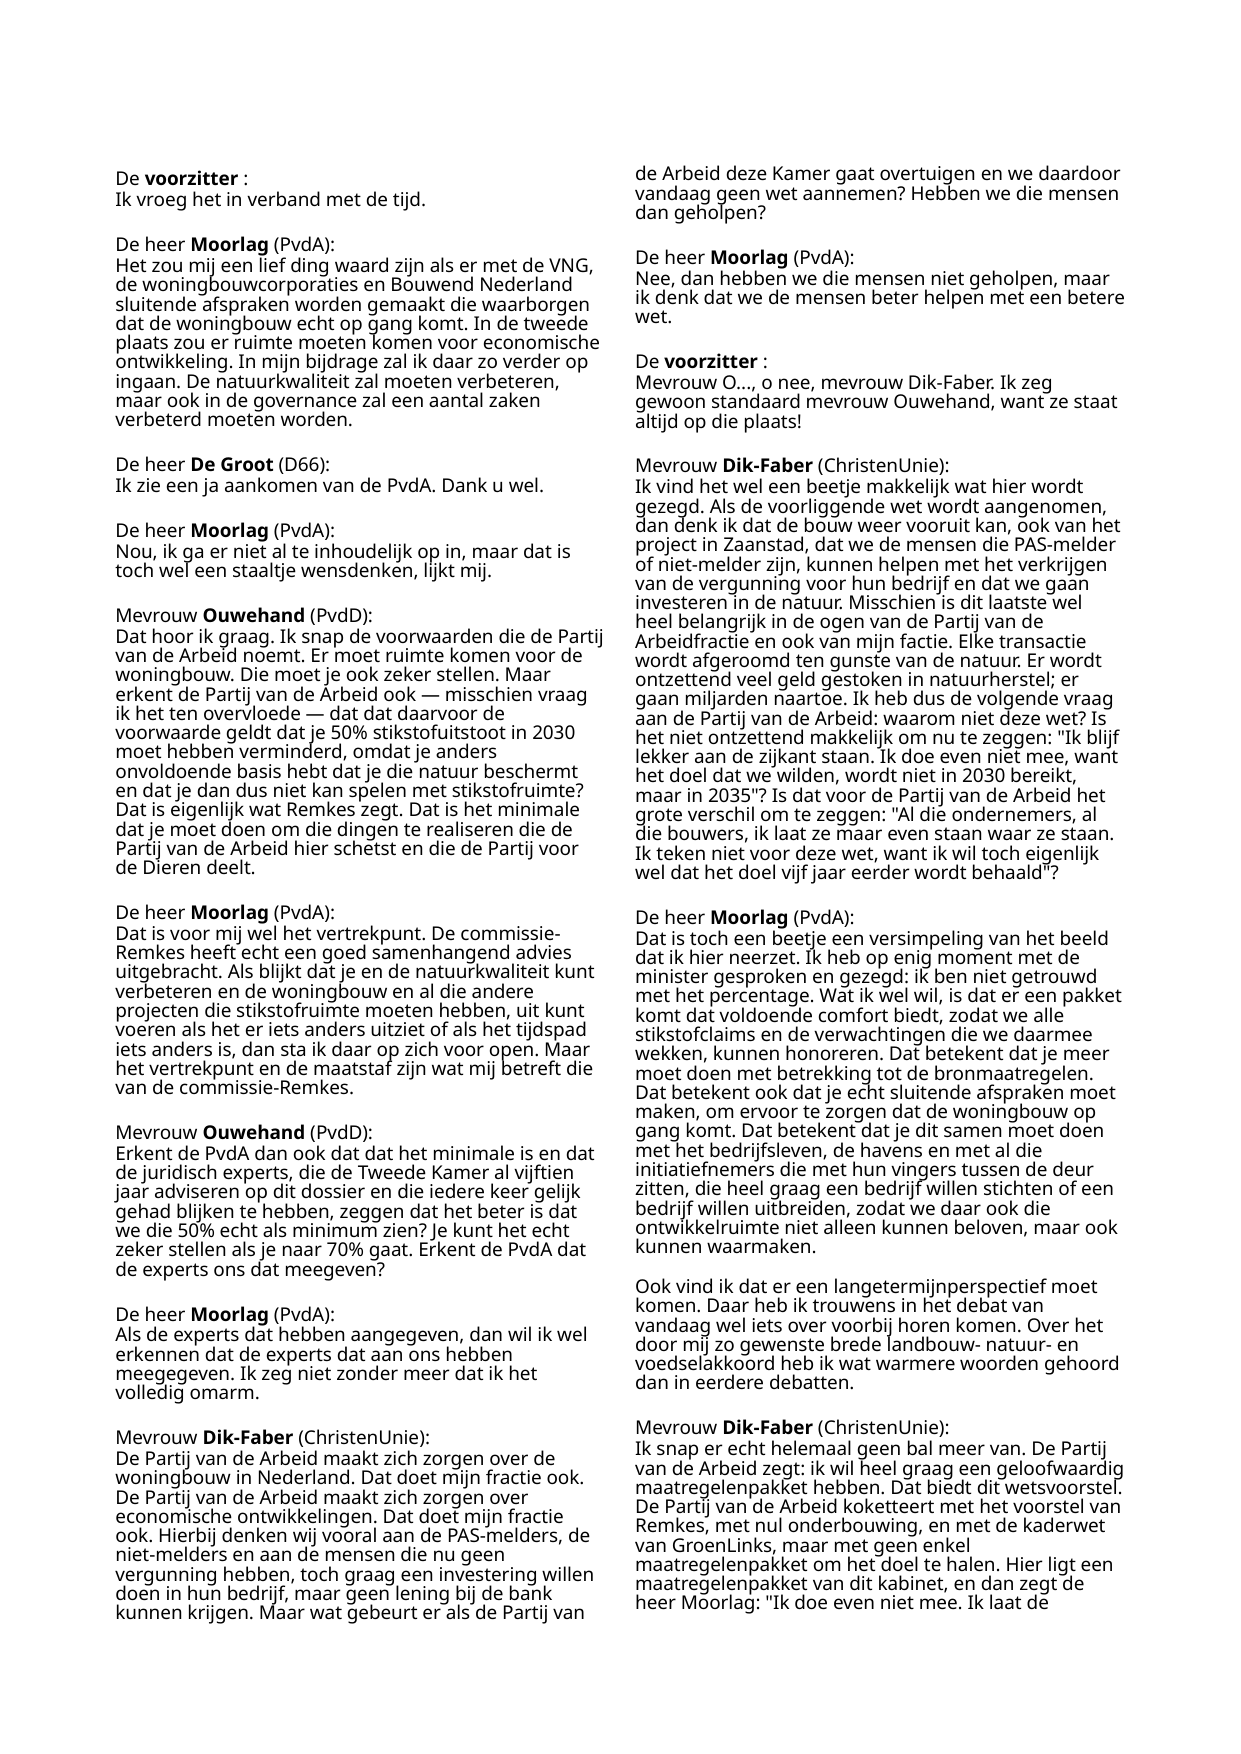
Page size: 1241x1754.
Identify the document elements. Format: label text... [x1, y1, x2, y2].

text Mevrouw Dik-Faber (ChristenUnie): [635, 1414, 1125, 1440]
text De Partij van de Arbeid maakt zich zorgen over de woningbouw in Nederland. Dat doet mijn fractie ook. De Partij van de Arbeid maakt zich zorgen over economische ontwikkelingen. Dat doet mijn fractie ook. Hierbij denken wij vooral aan de PAS-melders, de niet-melders en aan de mensen die nu geen vergunning hebben, toch graag een investering willen doen in hun bedrijf, maar geen lening bij de bank kunnen krijgen. Maar wat gebeurt er als de Partij van [115, 1450, 605, 1623]
text Dat is toch een beetje een versimpeling van het beeld dat ik hier neerzet. Ik heb op enig moment met de minister gesproken en gezegd: ik ben niet getrouwd met het percentage. Wat ik wel wil, is dat er een pakket komt dat voldoende comfort biedt, zodat we alle stikstofclaims en de verwachtingen die we daarmee wekken, kunnen honoreren. Dat betekent dat je meer moet doen met betrekking tot de bronmaatregelen. Dat betekent ook dat je echt sluitende afspraken moet maken, om ervoor te zorgen dat de woningbouw op gang komt. Dat betekent dat je dit samen moet doen met het bedrijfsleven, de havens en met al die initiatiefnemers die met hun vingers tussen de deur zitten, die heel graag een bedrijf willen stichten of een bedrijf willen uitbreiden, zodat we daar ook die ontwikkelruimte niet alleen kunnen beloven, maar ook kunnen waarmaken. [635, 930, 1125, 1257]
text De heer Moorlag (PvdA): [115, 1301, 605, 1326]
text Ik vind het wel een beetje makkelijk wat hier wordt gezegd. Als de voorliggende wet wordt aangenomen, dan denk ik dat de bouw weer vooruit kan, ook van het project in Zaanstad, dat we de mensen die PAS-melder of niet-melder zijn, kunnen helpen met het verkrijgen van de vergunning voor hun bedrijf en dat we gaan investeren in de natuur. Misschien is dit laatste wel heel belangrijk in de ogen van de Partij van de Arbeidfractie en ook van mijn factie. Elke transactie wordt afgeroomd ten gunste van de natuur. Er wordt ontzettend veel geld gestoken in natuurherstel; er gaan miljarden naartoe. Ik heb dus de volgende vraag aan de Partij van de Arbeid: waarom niet deze wet? Is het niet ontzettend makkelijk om nu te zeggen: "Ik blijf lekker aan de zijkant staan. Ik doe even niet mee, want het doel dat we wilden, wordt niet in 2030 bereikt, maar in 2035"? Is dat voor de Partij van de Arbeid het grote verschil om te zeggen: "Al die ondernemers, al die bouwers, ik laat ze maar even staan waar ze staan. Ik teken niet voor deze wet, want ik wil toch eigenlijk wel dat het doel vijf jaar eerder wordt behaald"? [635, 478, 1125, 883]
text De heer Moorlag (PvdA): [635, 904, 1125, 930]
text Mevrouw Dik-Faber (ChristenUnie): [115, 1424, 605, 1450]
text Mevrouw Dik-Faber (ChristenUnie): [635, 453, 1125, 478]
text De heer De Groot (D66): [115, 451, 605, 477]
text De heer Moorlag (PvdA): [115, 899, 605, 925]
text Ik zie een ja aankomen van de PvdA. Dank u wel. [115, 477, 605, 496]
text Ook vind ik dat er een langetermijnperspectief moet komen. Daar heb ik trouwens in het debat van vandaag wel iets over voorbij horen komen. Over het door mij zo gewenste brede landbouw- natuur- en voedselakkoord heb ik wat warmere woorden gehoord dan in eerdere debatten. [635, 1278, 1125, 1394]
text Nee, dan hebben we die mensen niet geholpen, maar ik denk dat we de mensen beter helpen met een betere wet. [635, 270, 1125, 327]
text Het zou mij een lief ding waard zijn als er met de VNG, de woningbouwcorporaties en Bouwend Nederland sluitende afspraken worden gemaakt die waarborgen dat de woningbouw echt op gang komt. In de tweede plaats zou er ruimte moeten komen voor economische ontwikkeling. In mijn bijdrage zal ik daar zo verder op ingaan. De natuurkwaliteit zal moeten verbeteren, maar ook in de governance zal een aantal zaken verbeterd moeten worden. [115, 257, 605, 430]
text De voorzitter : [635, 348, 1125, 374]
text Als de experts dat hebben aangegeven, dan wil ik wel erkennen dat de experts dat aan ons hebben meegegeven. Ik zeg niet zonder meer dat ik het volledig omarm. [115, 1326, 605, 1403]
text Mevrouw Ouwehand (PvdD): [115, 1119, 605, 1145]
text Nou, ik ga er niet al te inhoudelijk op in, maar dat is toch wel een staaltje wensdenken, lijkt mij. [115, 543, 605, 581]
text Dat is voor mij wel het vertrekpunt. De commissie-Remkes heeft echt een goed samenhangend advies uitgebracht. Als blijkt dat je en de natuurkwaliteit kunt verbeteren en de woningbouw en al die andere projecten die stikstofruimte moeten hebben, uit kunt voeren als het er iets anders uitziet of als het tijdspad iets anders is, dan sta ik daar op zich voor open. Maar het vertrekpunt en de maatstaf zijn wat mij betreft die van de commissie-Remkes. [115, 925, 605, 1098]
text Ik snap er echt helemaal geen bal meer van. De Partij van de Arbeid zegt: ik wil heel graag een geloofwaardig maatregelenpakket hebben. Dat biedt dit wetsvoorstel. De Partij van de Arbeid koketteert met het voorstel van Remkes, met nul onderbouwing, en met de kaderwet van GroenLinks, maar met geen enkel maatregelenpakket om het doel te halen. Hier ligt een maatregelenpakket van dit kabinet, en dan zegt de heer Moorlag: "Ik doe even niet mee. Ik laat de [635, 1440, 1125, 1614]
text De voorzitter : [115, 165, 605, 191]
text Mevrouw Ouwehand (PvdD): [115, 602, 605, 628]
text De heer Moorlag (PvdA): [115, 231, 605, 257]
text Erkent de PvdA dan ook dat dat het minimale is en dat de juridisch experts, die de Tweede Kamer al vijftien jaar adviseren op dit dossier en die iedere keer gelijk gehad blijken te hebben, zeggen dat het beter is dat we die 50% echt als minimum zien? Je kunt het echt zeker stellen als je naar 70% gaat. Erkent de PvdA dat de experts ons dat meegeven? [115, 1145, 605, 1280]
text Dat hoor ik graag. Ik snap de voorwaarden die de Partij van de Arbeid noemt. Er moet ruimte komen voor de woningbouw. Die moet je ook zeker stellen. Maar erkent de Partij van de Arbeid ook — misschien vraag ik het ten overvloede — dat dat daarvoor de voorwaarde geldt dat je 50% stikstofuitstoot in 2030 moet hebben verminderd, omdat je anders onvoldoende basis hebt dat je die natuur beschermt en dat je dan dus niet kan spelen met stikstofruimte? Dat is eigenlijk wat Remkes zegt. Dat is het minimale dat je moet doen om die dingen te realiseren die de Partij van de Arbeid hier schetst en die de Partij voor de Dieren deelt. [115, 628, 605, 878]
text De heer Moorlag (PvdA): [115, 517, 605, 543]
text De heer Moorlag (PvdA): [635, 244, 1125, 270]
text Ik vroeg het in verband met de tijd. [115, 191, 605, 210]
text Mevrouw O..., o nee, mevrouw Dik-Faber. Ik zeg gewoon standaard mevrouw Ouwehand, want ze staat altijd op die plaats! [635, 374, 1125, 432]
text de Arbeid deze Kamer gaat overtuigen en we daardoor vandaag geen wet aannemen? Hebben we die mensen dan geholpen? [635, 165, 1125, 223]
